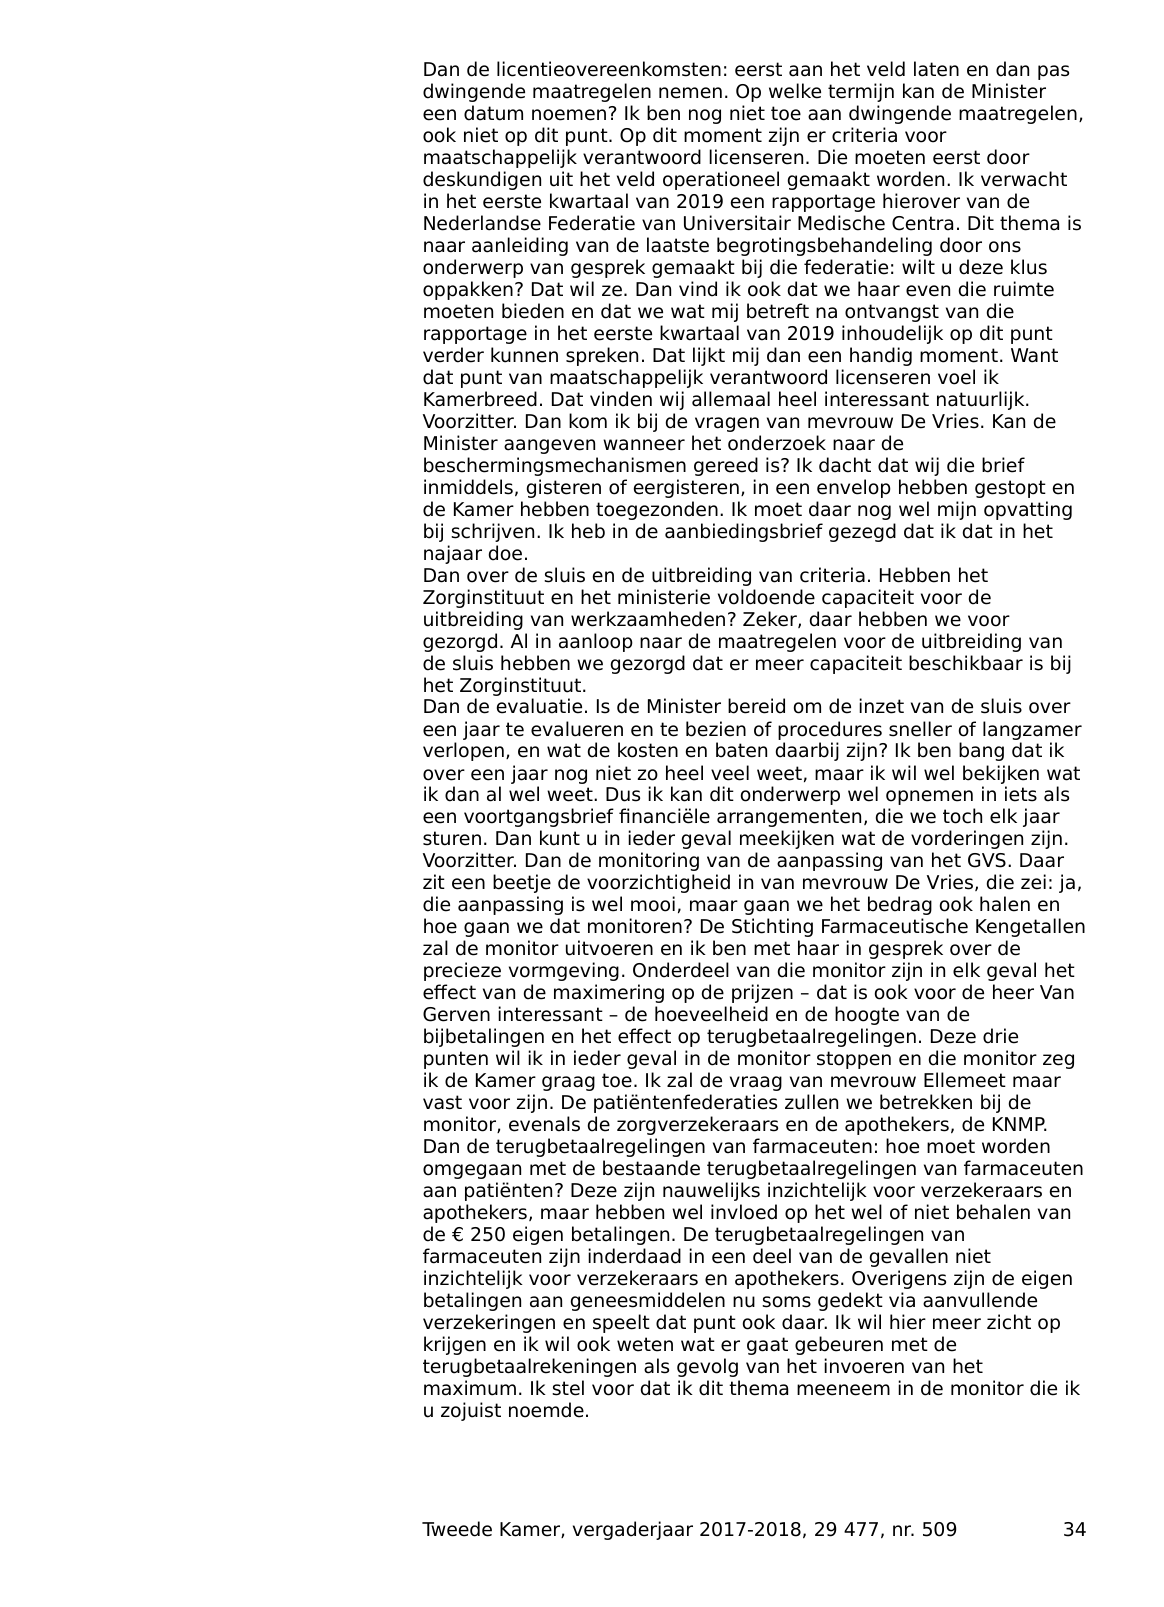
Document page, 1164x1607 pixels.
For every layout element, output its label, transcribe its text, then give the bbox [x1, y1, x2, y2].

text Dan de evaluatie. Is de Minister bereid om de inzet van de sluis over een jaar te evalueren en te bezien of procedures sneller of langzamer verlopen, en wat de kosten en baten daarbij zijn? Ik ben bang dat ik over een jaar nog niet zo heel veel weet, maar ik wil wel bekijken wat ik dan al wel weet. Dus ik kan dit onderwerp wel opnemen in iets als een voortgangsbrief financiële arrangementen, die we toch elk jaar sturen. Dan kunt u in ieder geval meekijken wat de vorderingen zijn. [422, 696, 1087, 850]
text Voorzitter. Dan de monitoring van de aanpassing van het GVS. Daar zit een beetje de voorzichtigheid in van mevrouw De Vries, die zei: ja, die aanpassing is wel mooi, maar gaan we het bedrag ook halen en hoe gaan we dat monitoren? De Stichting Farmaceutische Kengetallen zal de monitor uitvoeren en ik ben met haar in gesprek over de precieze vormgeving. Onderdeel van die monitor zijn in elk geval het effect van de maximering op de prijzen – dat is ook voor de heer Van Gerven interessant – de hoeveelheid en de hoogte van de bijbetalingen en het effect op terugbetaalregelingen. Deze drie punten wil ik in ieder geval in de monitor stoppen en die monitor zeg ik de Kamer graag toe. Ik zal de vraag van mevrouw Ellemeet maar vast voor zijn. De patiëntenfederaties zullen we betrekken bij de monitor, evenals de zorgverzekeraars en de apothekers, de KNMP. [422, 850, 1087, 1136]
text Dan de terugbetaalregelingen van farmaceuten: hoe moet worden omgegaan met de bestaande terugbetaalregelingen van farmaceuten aan patiënten? Deze zijn nauwelijks inzichtelijk voor verzekeraars en apothekers, maar hebben wel invloed op het wel of niet behalen van de € 250 eigen betalingen. De terugbetaalregelingen van farmaceuten zijn inderdaad in een deel van de gevallen niet inzichtelijk voor verzekeraars en apothekers. Overigens zijn de eigen betalingen aan geneesmiddelen nu soms gedekt via aanvullende verzekeringen en speelt dat punt ook daar. Ik wil hier meer zicht op krijgen en ik wil ook weten wat er gaat gebeuren met de terugbetaalrekeningen als gevolg van het invoeren van het maximum. Ik stel voor dat ik dit thema meeneem in de monitor die ik u zojuist noemde. [422, 1136, 1087, 1422]
text Voorzitter. Dan kom ik bij de vragen van mevrouw De Vries. Kan de Minister aangeven wanneer het onderzoek naar de beschermingsmechanismen gereed is? Ik dacht dat wij die brief inmiddels, gisteren of eergisteren, in een envelop hebben gestopt en de Kamer hebben toegezonden. Ik moet daar nog wel mijn opvatting bij schrijven. Ik heb in de aanbiedingsbrief gezegd dat ik dat in het najaar doe. [422, 411, 1087, 564]
text Dan over de sluis en de uitbreiding van criteria. Hebben het Zorginstituut en het ministerie voldoende capaciteit voor de uitbreiding van werkzaamheden? Zeker, daar hebben we voor gezorgd. Al in aanloop naar de maatregelen voor de uitbreiding van de sluis hebben we gezorgd dat er meer capaciteit beschikbaar is bij het Zorginstituut. [422, 564, 1087, 696]
text Dan de licentieovereenkomsten: eerst aan het veld laten en dan pas dwingende maatregelen nemen. Op welke termijn kan de Minister een datum noemen? Ik ben nog niet toe aan dwingende maatregelen, ook niet op dit punt. Op dit moment zijn er criteria voor maatschappelijk verantwoord licenseren. Die moeten eerst door deskundigen uit het veld operationeel gemaakt worden. Ik verwacht in het eerste kwartaal van 2019 een rapportage hierover van de Nederlandse Federatie van Universitair Medische Centra. Dit thema is naar aanleiding van de laatste begrotingsbehandeling door ons onderwerp van gesprek gemaakt bij die federatie: wilt u deze klus oppakken? Dat wil ze. Dan vind ik ook dat we haar even die ruimte moeten bieden en dat we wat mij betreft na ontvangst van die rapportage in het eerste kwartaal van 2019 inhoudelijk op dit punt verder kunnen spreken. Dat lijkt mij dan een handig moment. Want dat punt van maatschappelijk verantwoord licenseren voel ik Kamerbreed. Dat vinden wij allemaal heel interessant natuurlijk. [422, 59, 1087, 411]
